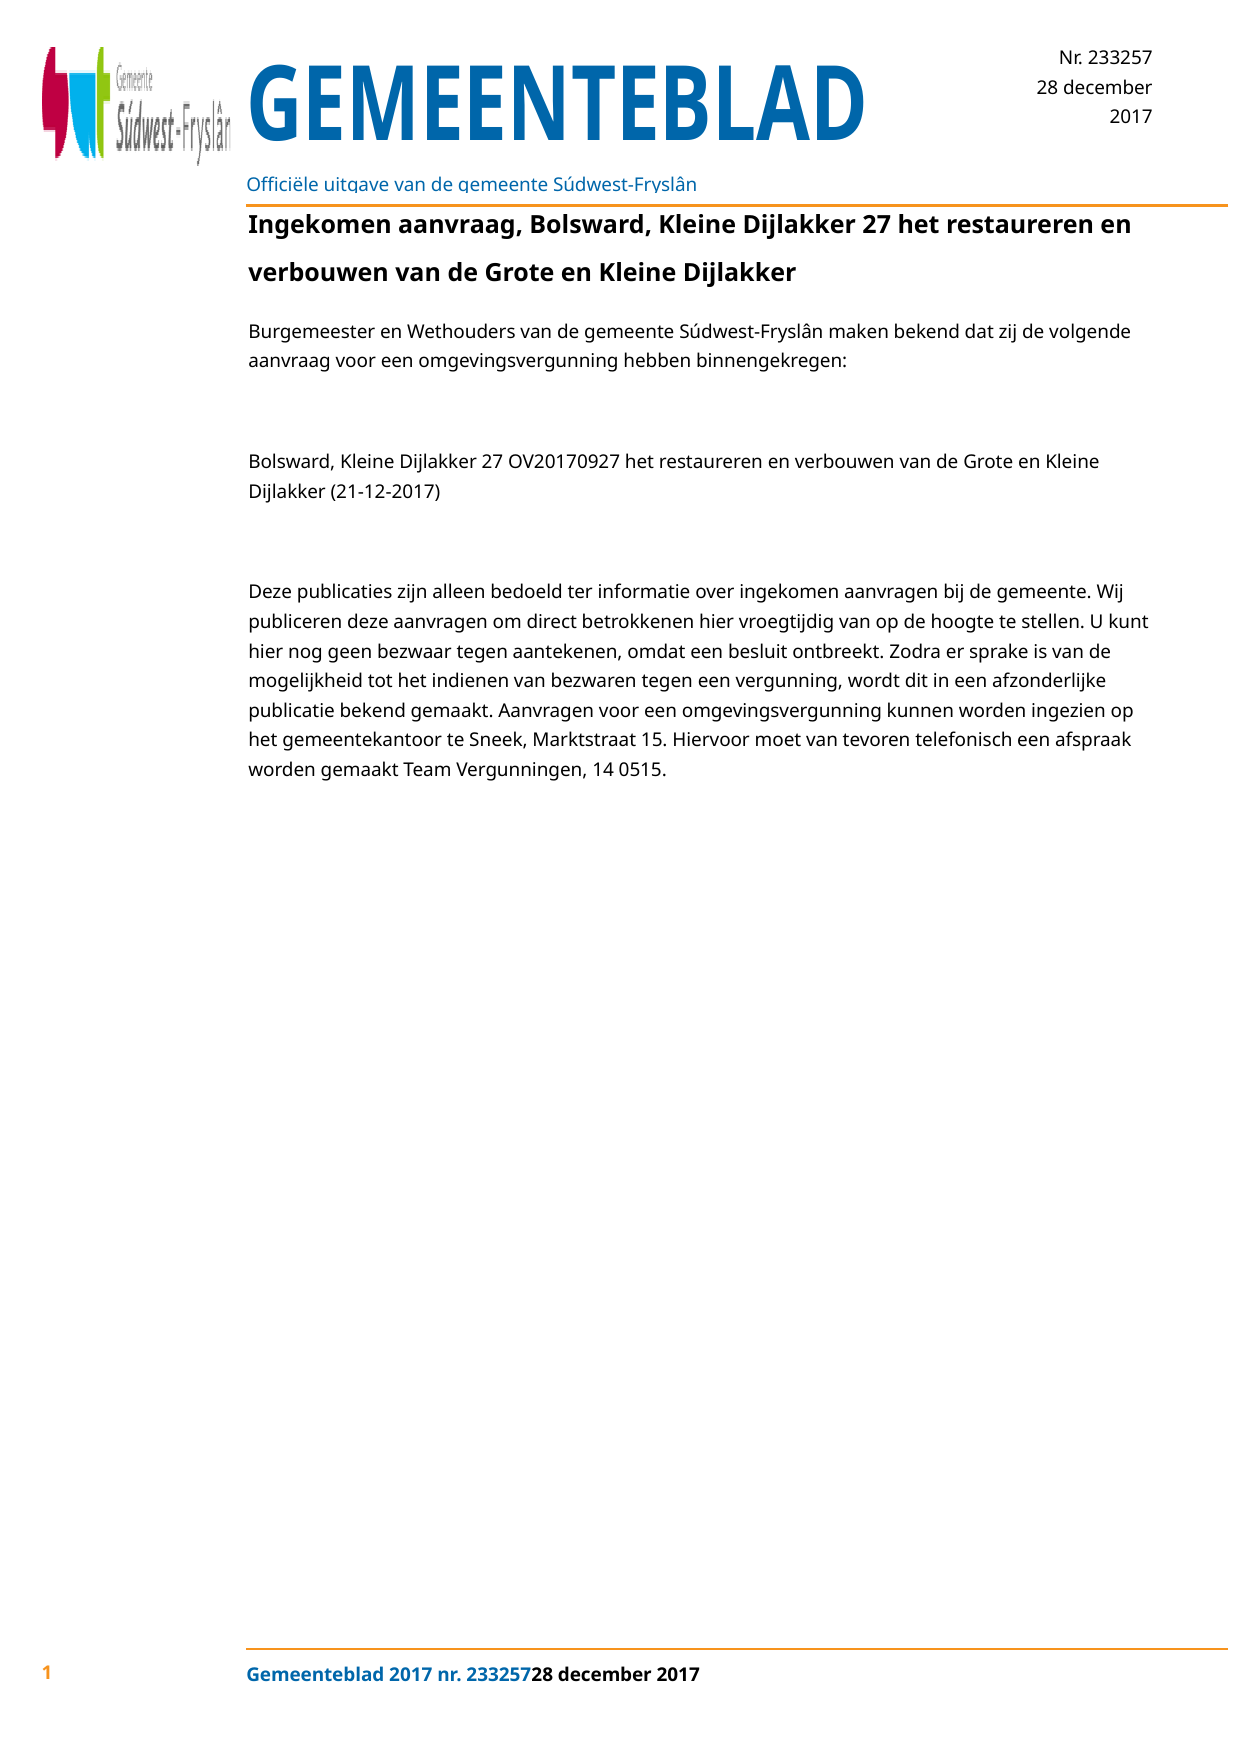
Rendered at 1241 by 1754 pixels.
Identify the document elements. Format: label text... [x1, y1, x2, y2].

text Deze publicaties zijn alleen bedoeld ter informatie over ingekomen aanvragen bij de gemeente. Wij publiceren deze aanvragen om direct betrokkenen hier vroegtijdig van op de hoogte te stellen. U kunt hier nog geen bezwaar tegen aantekenen, omdat een besluit ontbreekt. Zodra er sprake is van de mogelijkheid tot het indienen van bezwaren tegen een vergunning, wordt dit in een afzonderlijke publicatie bekend gemaakt. Aanvragen voor een omgevingsvergunning kunnen worden ingezien op het gemeentekantoor te Sneek, Marktstraat 15. Hiervoor moet van tevoren telefonisch een afspraak worden gemaakt Team Vergunningen, 14 0515. [248, 579, 1152, 782]
picture [41, 47, 231, 172]
text Burgemeester en Wethouders van de gemeente Súdwest-Fryslân maken bekend dat zij de volgende aanvraag voor een omgevingsvergunning hebben binnengekregen: [248, 318, 1152, 373]
text Ingekomen aanvraag, Bolsward, Kleine Dijlakker 27 het restaureren en verbouwen van de Grote en Kleine Dijlakker [248, 207, 1152, 288]
text Bolsward, Kleine Dijlakker 27 OV20170927 het restaureren en verbouwen van de Grote en Kleine Dijlakker (21-12-2017) [248, 448, 1152, 504]
